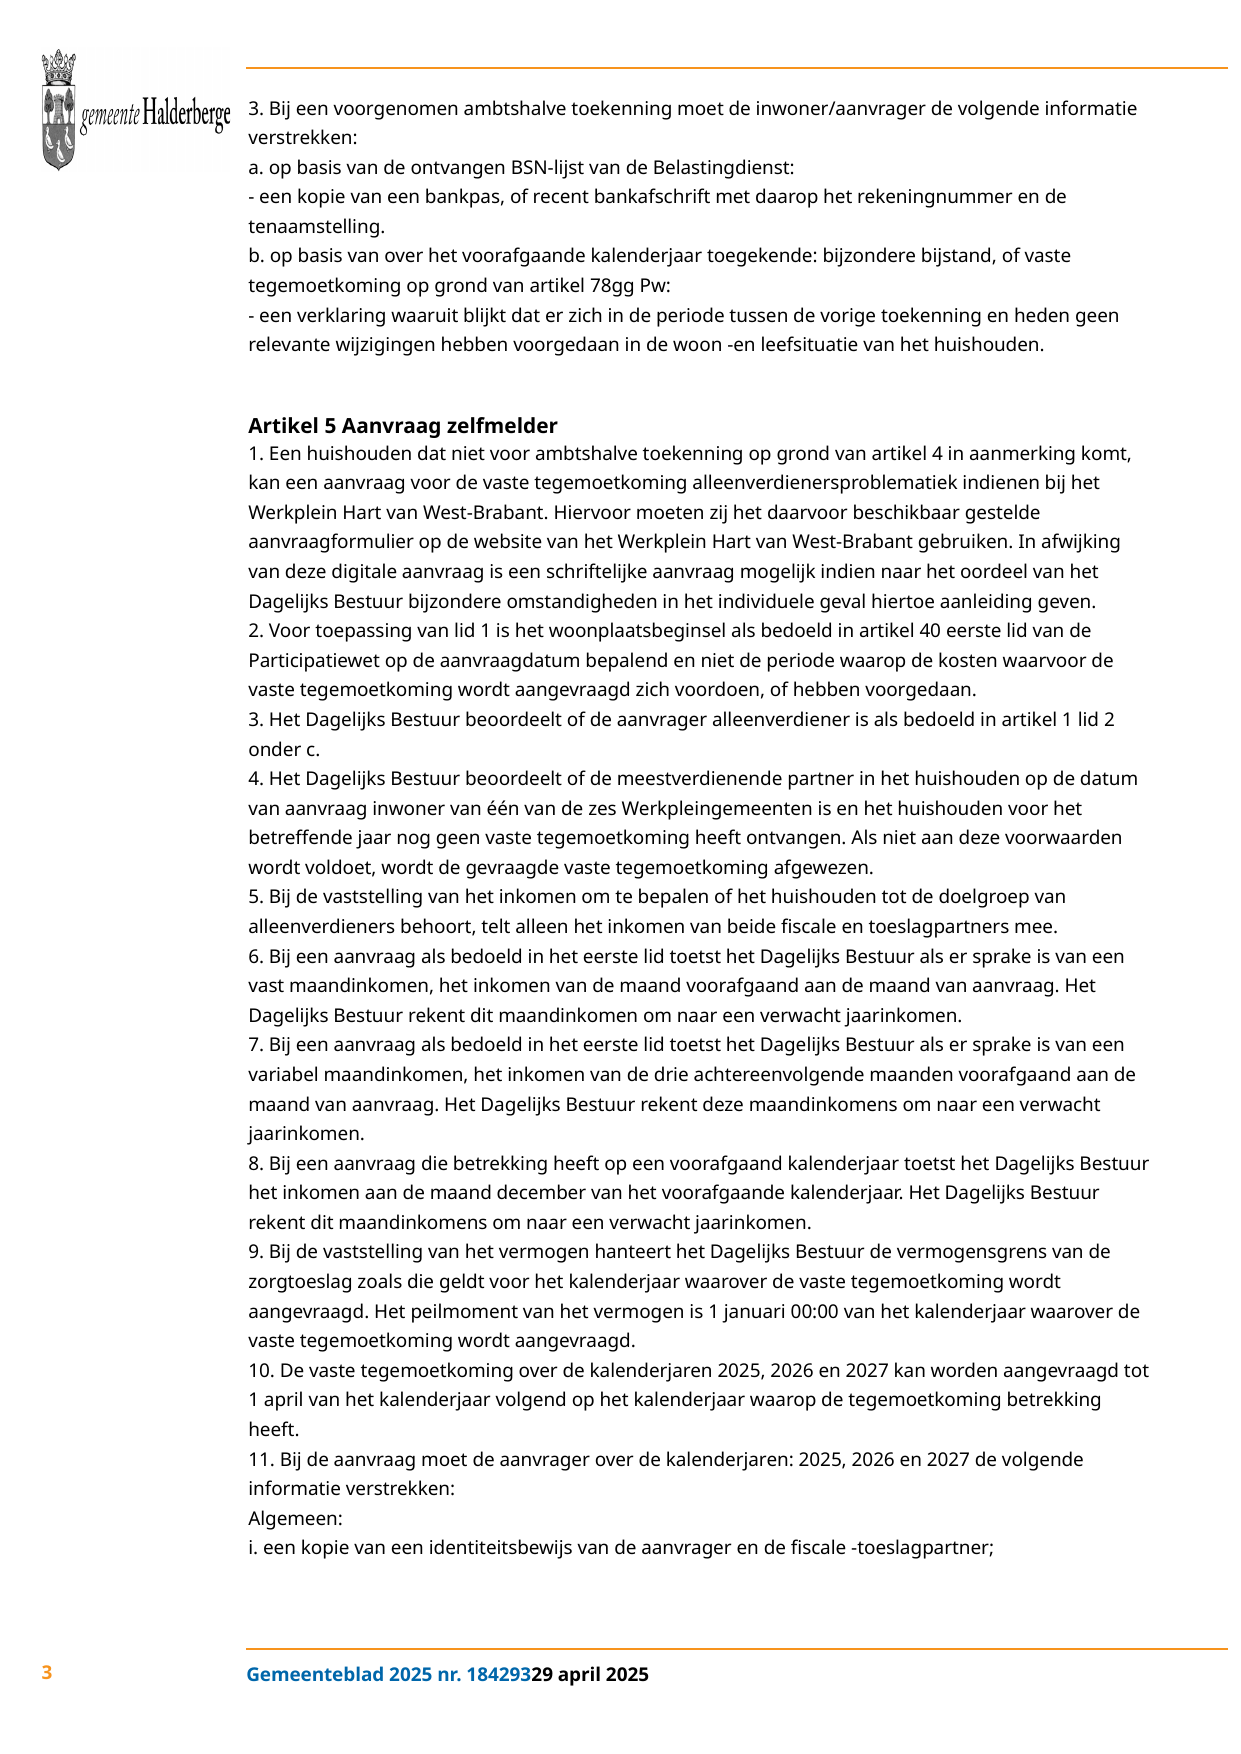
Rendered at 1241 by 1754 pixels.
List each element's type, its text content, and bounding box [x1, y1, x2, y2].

text 4. Het Dagelijks Bestuur beoordeelt of de meestverdienende partner in het huishouden op de datum van aanvraag inwoner van één van de zes Werkpleingemeenten is en het huishouden voor het betreffende jaar nog geen vaste tegemoetkoming heeft ontvangen. Als niet aan deze voorwaarden wordt voldoet, wordt de gevraagde vaste tegemoetkoming afgewezen. [248, 765, 1152, 880]
text 11. Bij de aanvraag moet de aanvrager over de kalenderjaren: 2025, 2026 en 2027 de volgende informatie verstrekken: [248, 1446, 1152, 1501]
text - een kopie van een bankpas, of recent bankafschrift met daarop het rekeningnummer en de tenaamstelling. [248, 183, 1152, 239]
text b. op basis van over het voorafgaande kalenderjaar toegekende: bijzondere bijstand, of vaste tegemoetkoming op grond van artikel 78gg Pw: [248, 243, 1152, 298]
text 10. De vaste tegemoetkoming over de kalenderjaren 2025, 2026 en 2027 kan worden aangevraagd tot 1 april van het kalenderjaar volgend op het kalenderjaar waarop de tegemoetkoming betrekking heeft. [248, 1357, 1152, 1442]
text Algemeen: [248, 1505, 1152, 1531]
text 3. Het Dagelijks Bestuur beoordeelt of de aanvrager alleenverdiener is als bedoeld in artikel 1 lid 2 onder c. [248, 706, 1152, 761]
text - een verklaring waaruit blijkt dat er zich in de periode tussen de vorige toekenning en heden geen relevante wijzigingen hebben voorgedaan in de woon -en leefsituatie van het huishouden. [248, 302, 1152, 357]
picture [41, 47, 231, 172]
text a. op basis van de ontvangen BSN-lijst van de Belastingdienst: [248, 154, 1152, 180]
text 1. Een huishouden dat niet voor ambtshalve toekenning op grond van artikel 4 in aanmerking komt, kan een aanvraag voor de vaste tegemoetkoming alleenverdienersproblematiek indienen bij het Werkplein Hart van West-Brabant. Hiervoor moeten zij het daarvoor beschikbaar gestelde aanvraagformulier op de website van het Werkplein Hart van West-Brabant gebruiken. In afwijking van deze digitale aanvraag is een schriftelijke aanvraag mogelijk indien naar het oordeel van het Dagelijks Bestuur bijzondere omstandigheden in het individuele geval hiertoe aanleiding geven. [248, 440, 1152, 613]
text 3. Bij een voorgenomen ambtshalve toekenning moet de inwoner/aanvrager de volgende informatie verstrekken: [248, 95, 1152, 150]
text Artikel 5 Aanvraag zelfmelder [248, 411, 1152, 440]
text 7. Bij een aanvraag als bedoeld in het eerste lid toetst het Dagelijks Bestuur als er sprake is van een variabel maandinkomen, het inkomen van de drie achtereenvolgende maanden voorafgaand aan de maand van aanvraag. Het Dagelijks Bestuur rekent deze maandinkomens om naar een verwacht jaarinkomen. [248, 1032, 1152, 1146]
text 5. Bij de vaststelling van het inkomen om te bepalen of het huishouden tot de doelgroep van alleenverdieners behoort, telt alleen het inkomen van beide fiscale en toeslagpartners mee. [248, 884, 1152, 939]
text 9. Bij de vaststelling van het vermogen hanteert het Dagelijks Bestuur de vermogensgrens van de zorgtoeslag zoals die geldt voor het kalenderjaar waarover de vaste tegemoetkoming wordt aangevraagd. Het peilmoment van het vermogen is 1 januari 00:00 van het kalenderjaar waarover de vaste tegemoetkoming wordt aangevraagd. [248, 1239, 1152, 1353]
text i. een kopie van een identiteitsbewijs van de aanvrager en de fiscale -toeslagpartner; [248, 1534, 1152, 1560]
text 2. Voor toepassing van lid 1 is het woonplaatsbeginsel als bedoeld in artikel 40 eerste lid van de Participatiewet op de aanvraagdatum bepalend en niet de periode waarop de kosten waarvoor de vaste tegemoetkoming wordt aangevraagd zich voordoen, of hebben voorgedaan. [248, 617, 1152, 702]
text 6. Bij een aanvraag als bedoeld in het eerste lid toetst het Dagelijks Bestuur als er sprake is van een vast maandinkomen, het inkomen van de maand voorafgaand aan de maand van aanvraag. Het Dagelijks Bestuur rekent dit maandinkomen om naar een verwacht jaarinkomen. [248, 943, 1152, 1028]
text 8. Bij een aanvraag die betrekking heeft op een voorafgaand kalenderjaar toetst het Dagelijks Bestuur het inkomen aan de maand december van het voorafgaande kalenderjaar. Het Dagelijks Bestuur rekent dit maandinkomens om naar een verwacht jaarinkomen. [248, 1150, 1152, 1235]
